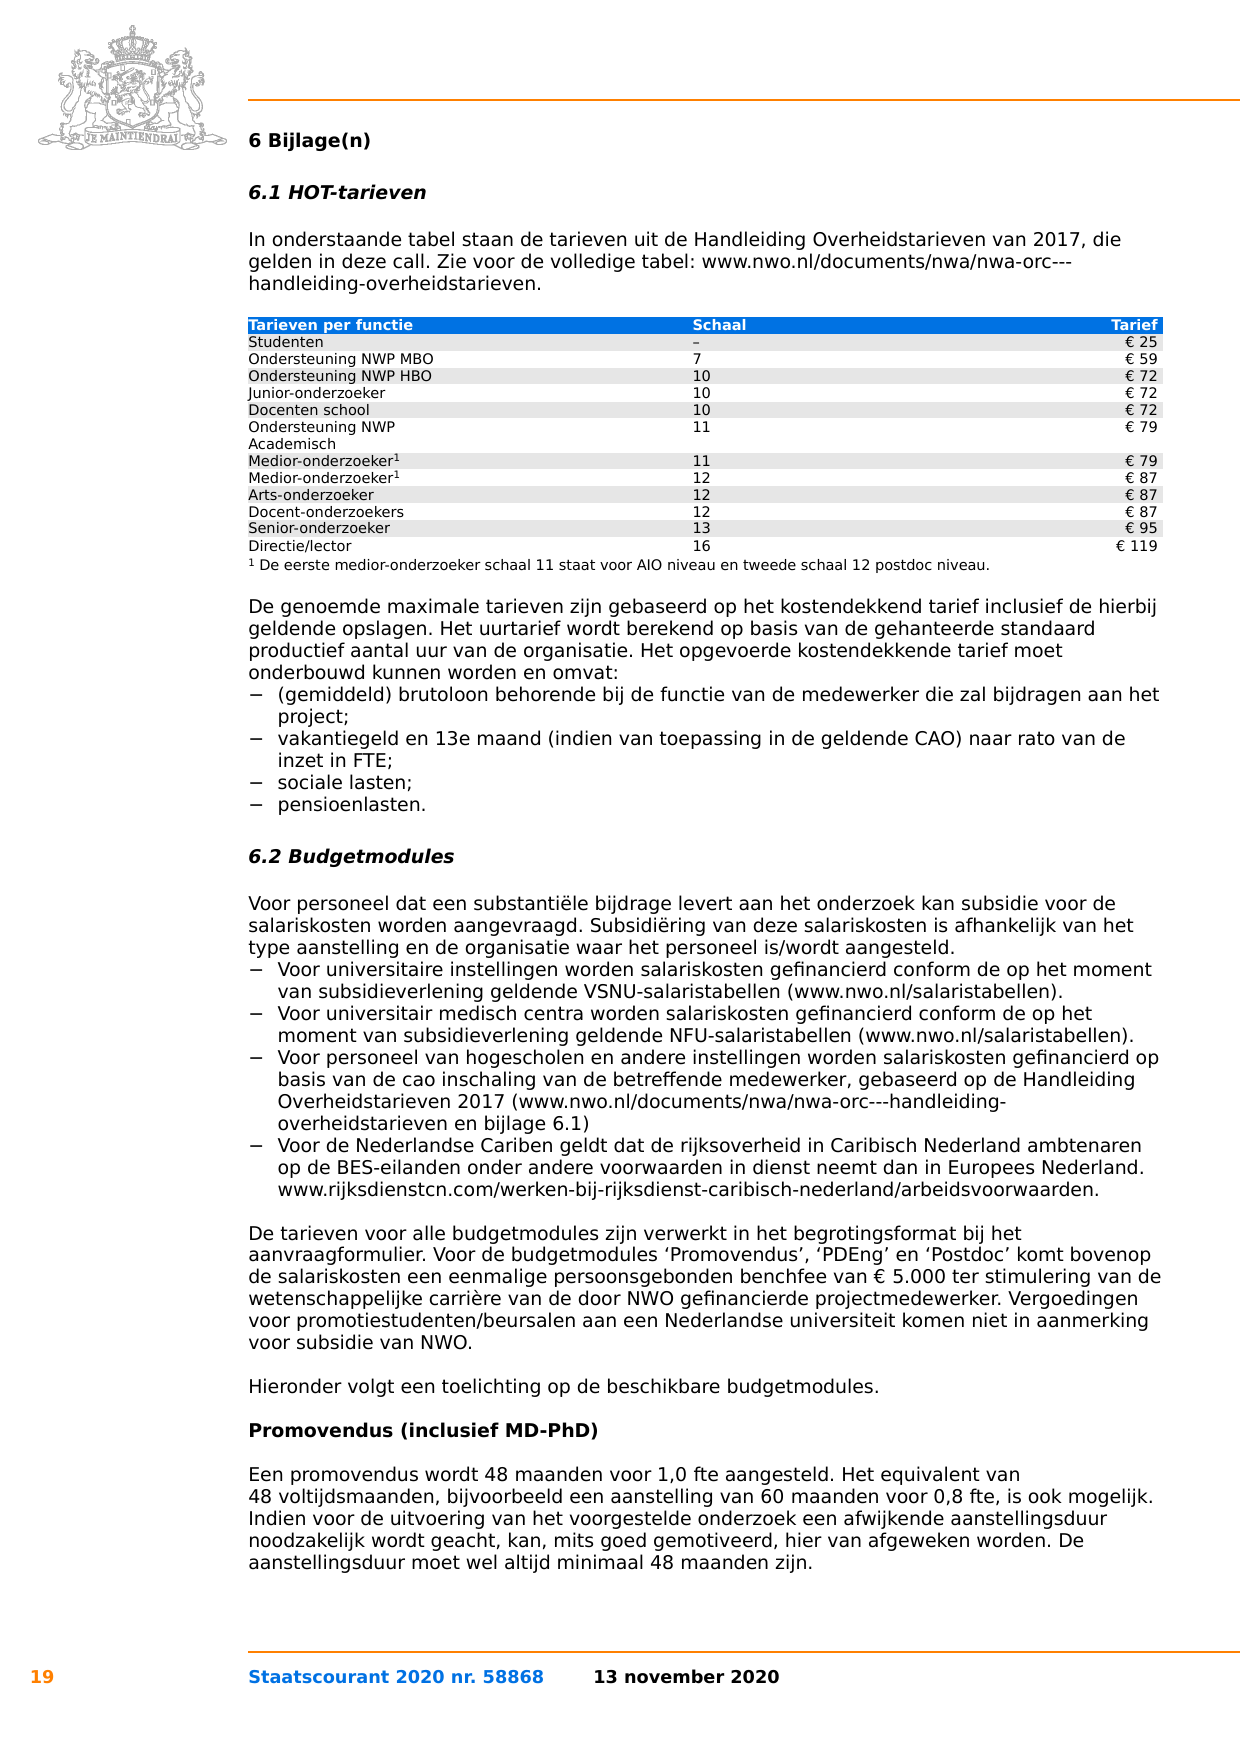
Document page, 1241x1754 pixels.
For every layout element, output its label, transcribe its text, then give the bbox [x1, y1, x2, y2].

table_cell € 72 [888, 402, 1163, 418]
table_cell 16 [686, 538, 887, 554]
table_cell Docent-onderzoekers [248, 504, 686, 520]
text − (gemiddeld) brutoloon behorende bij de functie van de medewerker die zal bijdragen aan het project; [248, 684, 1163, 728]
table_cell Senior-onderzoeker [248, 520, 686, 537]
table_cell Docenten school [248, 402, 686, 418]
table_cell 10 [686, 402, 887, 418]
table_cell 10 [686, 368, 887, 384]
text In onderstaande tabel staan de tarieven uit de Handleiding Overheidstarieven van 2017, die gelden in deze call. Zie voor de volledige tabel: www.nwo.nl/documents/nwa/nwa-orc---handleiding-overheidstarieven. [248, 229, 1163, 295]
table_cell 10 [686, 385, 887, 402]
subtitle 6.1 HOT-tarieven [248, 182, 1163, 204]
table_cell Junior-onderzoeker [248, 385, 686, 402]
table_cell 12 [686, 470, 887, 486]
table_cell Studenten [248, 334, 686, 351]
table_cell € 119 [888, 538, 1163, 554]
picture [38, 25, 227, 150]
text − Voor universitair medisch centra worden salariskosten gefinancierd conform de op het moment van subsidieverlening geldende NFU-salaristabellen (www.nwo.nl/salaristabellen). [248, 1003, 1163, 1047]
table_cell Arts-onderzoeker [248, 486, 686, 503]
subtitle 6 Bijlage(n) [248, 130, 1163, 152]
text − pensioenlasten. [248, 794, 1163, 816]
text Een promovendus wordt 48 maanden voor 1,0 fte aangesteld. Het equivalent van 48 voltijdsmaanden, bijvoorbeeld een aanstelling van 60 maanden voor 0,8 fte, is ook mogelijk. Indien voor de uitvoering van het voorgestelde onderzoek een afwijkende aanstellingsduur noodzakelijk wordt geacht, kan, mits goed gemotiveerd, hier van afgeweken worden. De aanstellingsduur moet wel altijd minimaal 48 maanden zijn. [248, 1464, 1163, 1574]
table_cell 11 [686, 419, 887, 452]
table_cell 7 [686, 351, 887, 368]
table_cell € 79 [888, 419, 1163, 452]
text − vakantiegeld en 13e maand (indien van toepassing in de geldende CAO) naar rato van de inzet in FTE; [248, 728, 1163, 772]
table_cell € 87 [888, 470, 1163, 486]
table_cell € 87 [888, 486, 1163, 503]
table_cell Medior-onderzoeker1 [248, 453, 686, 469]
table_cell Medior-onderzoeker1 [248, 470, 686, 486]
table_header Tarief [888, 317, 1163, 334]
table_cell € 87 [888, 504, 1163, 520]
table_header Tarieven per functie [248, 317, 686, 334]
table_cell 12 [686, 504, 887, 520]
table_header Schaal [686, 317, 887, 334]
table_cell 12 [686, 486, 887, 503]
text − Voor universitaire instellingen worden salariskosten gefinancierd conform de op het moment van subsidieverlening geldende VSNU-salaristabellen (www.nwo.nl/salaristabellen). [248, 959, 1163, 1003]
table_cell Ondersteuning NWP HBO [248, 368, 686, 384]
table_cell Ondersteuning NWP MBO [248, 351, 686, 368]
text − sociale lasten; [248, 772, 1163, 794]
subtitle Promovendus (inclusief MD-PhD) [248, 1420, 1163, 1442]
table_cell 11 [686, 453, 887, 469]
table_cell 13 [686, 520, 887, 537]
table_cell € 79 [888, 453, 1163, 469]
table_cell € 59 [888, 351, 1163, 368]
table_cell € 25 [888, 334, 1163, 351]
text Hieronder volgt een toelichting op de beschikbare budgetmodules. [248, 1376, 1163, 1398]
table_cell – [686, 334, 887, 351]
subtitle 6.2 Budgetmodules [248, 846, 1163, 868]
table_cell Directie/lector [248, 538, 686, 554]
text De tarieven voor alle budgetmodules zijn verwerkt in het begrotingsformat bij het aanvraagformulier. Voor de budgetmodules ‘Promovendus’, ‘PDEng’ en ‘Postdoc’ komt bovenop de salariskosten een eenmalige persoonsgebonden benchfee van € 5.000 ter stimulering van de wetenschappelijke carrière van de door NWO gefinancierde projectmedewerker. Vergoedingen voor promotiestudenten/beursalen aan een Nederlandse universiteit komen niet in aanmerking voor subsidie van NWO. [248, 1222, 1163, 1354]
text De genoemde maximale tarieven zijn gebaseerd op het kostendekkend tarief inclusief de hierbij geldende opslagen. Het uurtarief wordt berekend op basis van de gehanteerde standaard productief aantal uur van de organisatie. Het opgevoerde kostendekkende tarief moet onderbouwd kunnen worden en omvat: [248, 596, 1163, 684]
text − Voor de Nederlandse Cariben geldt dat de rijksoverheid in Caribisch Nederland ambtenaren op de BES-eilanden onder andere voorwaarden in dienst neemt dan in Europees Nederland. www.rijksdienstcn.com/werken-bij-rijksdienst-caribisch-nederland/arbeidsvoorwaarden. [248, 1134, 1163, 1201]
table_cell Ondersteuning NWP Academisch [248, 419, 686, 452]
text − Voor personeel van hogescholen en andere instellingen worden salariskosten gefinancierd op basis van de cao inschaling van de betreffende medewerker, gebaseerd op de Handleiding Overheidstarieven 2017 (www.nwo.nl/documents/nwa/nwa-orc---handleiding-overheidstarieven en bijlage 6.1) [248, 1047, 1163, 1134]
table_cell € 72 [888, 368, 1163, 384]
table_cell 1 De eerste medior-onderzoeker schaal 11 staat voor AIO niveau en tweede schaal 12 postdoc niveau. [248, 554, 1163, 574]
text Voor personeel dat een substantiële bijdrage levert aan het onderzoek kan subsidie voor de salariskosten worden aangevraagd. Subsidiëring van deze salariskosten is afhankelijk van het type aanstelling en de organisatie waar het personeel is/wordt aangesteld. [248, 893, 1163, 959]
table_cell € 72 [888, 385, 1163, 402]
table_cell € 95 [888, 520, 1163, 537]
